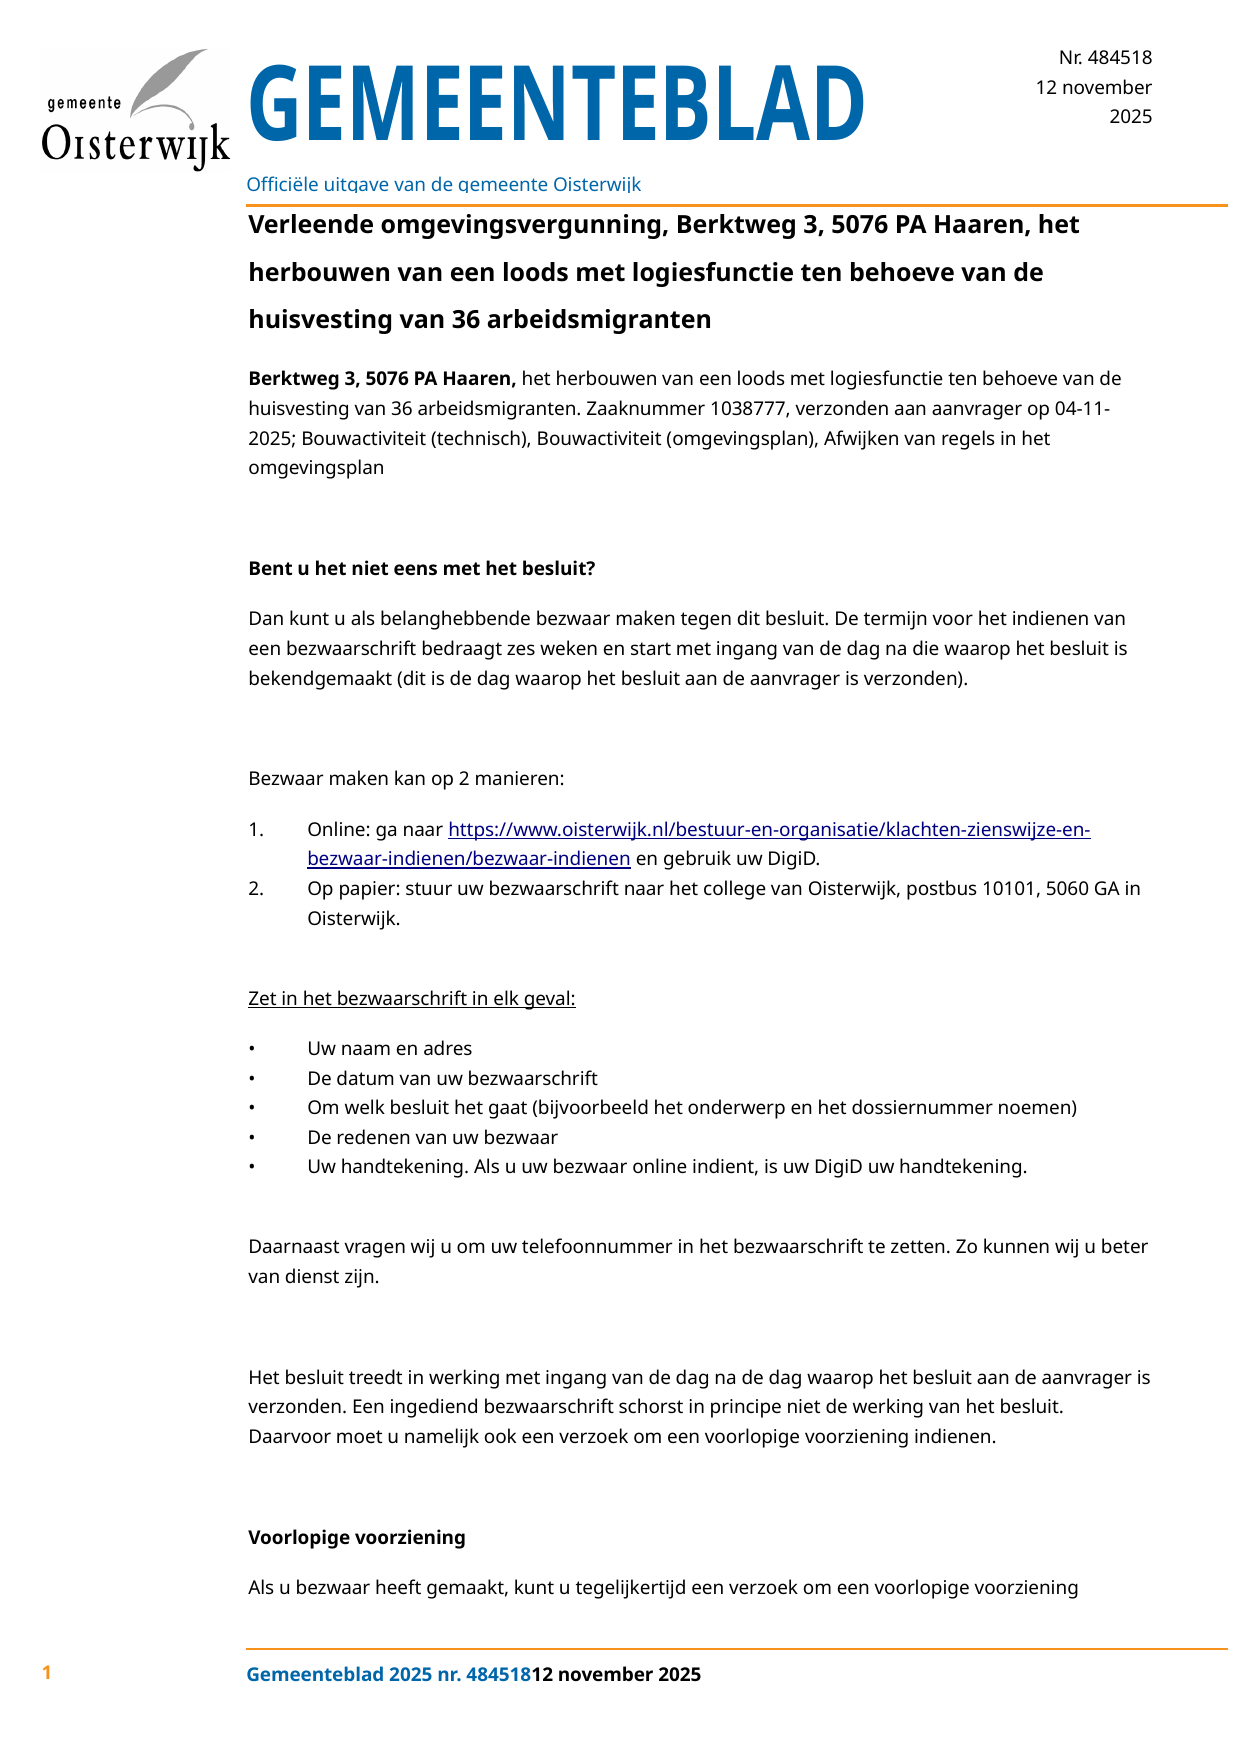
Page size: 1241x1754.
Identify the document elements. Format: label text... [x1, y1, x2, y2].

list De redenen van uw bezwaar [248, 1124, 1152, 1149]
picture [41, 47, 231, 172]
list Op papier: stuur uw bezwaarschrift naar het college van Oisterwijk, postbus 10101, 5060 GA in Oisterwijk. [248, 875, 1152, 930]
text Als u bezwaar heeft gemaakt, kunt u tegelijkertijd een verzoek om een voorlopige voorziening [248, 1574, 1152, 1600]
text Bezwaar maken kan op 2 manieren: [248, 766, 1152, 791]
text Voorlopige voorziening [248, 1524, 1152, 1549]
list Uw naam en adres [248, 1035, 1152, 1061]
text Berktweg 3, 5076 PA Haaren, het herbouwen van een loods met logiesfunctie ten behoeve van de huisvesting van 36 arbeidsmigranten. Zaaknummer 1038777, verzonden aan aanvrager op 04-11-2025; Bouwactiviteit (technisch), Bouwactiviteit (omgevingsplan), Afwijken van regels in het omgevingsplan [248, 366, 1152, 480]
text Dan kunt u als belanghebbende bezwaar maken tegen dit besluit. De termijn voor het indienen van een bezwaarschrift bedraagt zes weken en start met ingang van de dag na die waarop het besluit is bekendgemaakt (dit is de dag waarop het besluit aan de aanvrager is verzonden). [248, 606, 1152, 690]
text Bent u het niet eens met het besluit? [248, 555, 1152, 581]
text Daarnaast vragen wij u om uw telefoonnummer in het bezwaarschrift te zetten. Zo kunnen wij u beter van dienst zijn. [248, 1233, 1152, 1289]
text Het besluit treedt in werking met ingang van de dag na de dag waarop het besluit aan de aanvrager is verzonden. Een ingediend bezwaarschrift schorst in principe niet de werking van het besluit. Daarvoor moet u namelijk ook een verzoek om een voorlopige voorziening indienen. [248, 1364, 1152, 1449]
text Zet in het bezwaarschrift in elk geval: [248, 985, 1152, 1010]
list De datum van uw bezwaarschrift [248, 1065, 1152, 1090]
list Online: ga naar https://www.oisterwijk.nl/bestuur-en-organisatie/klachten-zienswijze-en-bezwaar-indienen/bezwaar-indienen en gebruik uw DigiD. [248, 816, 1152, 871]
list Uw handtekening. Als u uw bezwaar online indient, is uw DigiD uw handtekening. [248, 1153, 1152, 1179]
text Verleende omgevingsvergunning, Berktweg 3, 5076 PA Haaren, het herbouwen van een loods met logiesfunctie ten behoeve van de huisvesting van 36 arbeidsmigranten [248, 207, 1152, 336]
list Om welk besluit het gaat (bijvoorbeeld het onderwerp en het dossiernummer noemen) [248, 1094, 1152, 1120]
